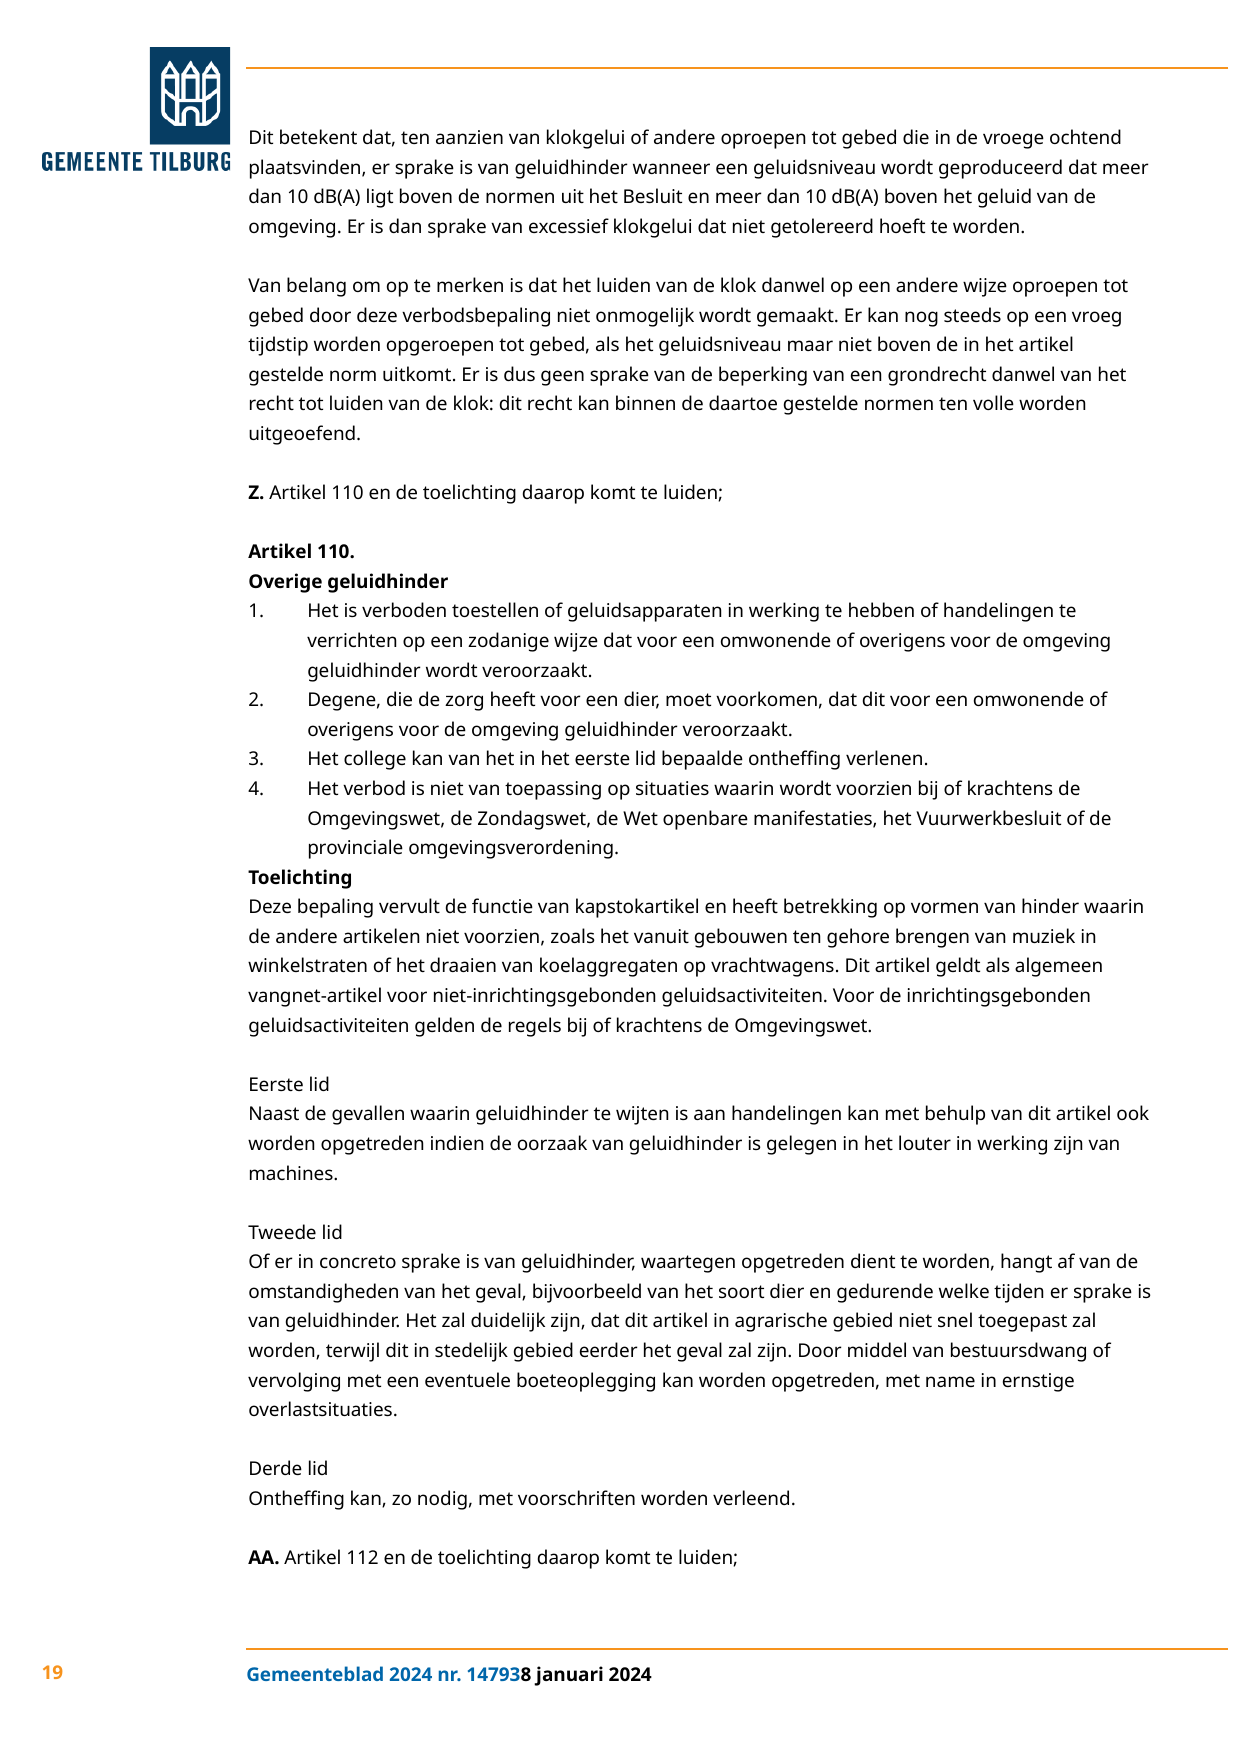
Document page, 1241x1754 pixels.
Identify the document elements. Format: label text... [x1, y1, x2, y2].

text Naast de gevallen waarin geluidhinder te wijten is aan handelingen kan met behulp van dit artikel ook worden opgetreden indien de oorzaak van geluidhinder is gelegen in het louter in werking zijn van machines. [248, 1101, 1152, 1186]
text Toelichting [248, 864, 1152, 890]
text Van belang om op te merken is dat het luiden van de klok danwel op een andere wijze oproepen tot gebed door deze verbodsbepaling niet onmogelijk wordt gemaakt. Er kan nog steeds op een vroeg tijdstip worden opgeroepen tot gebed, als het geluidsniveau maar niet boven de in het artikel gestelde norm uitkomt. Er is dus geen sprake van de beperking van een grondrecht danwel van het recht tot luiden van de klok: dit recht kan binnen de daartoe gestelde normen ten volle worden uitgeoefend. [248, 272, 1152, 446]
list Het college kan van het in het eerste lid bepaalde ontheffing verlenen. [248, 746, 1152, 771]
text AA. Artikel 112 en de toelichting daarop komt te luiden; [248, 1544, 1152, 1570]
text Deze bepaling vervult de functie van kapstokartikel en heeft betrekking op vormen van hinder waarin de andere artikelen niet voorzien, zoals het vanuit gebouwen ten gehore brengen van muziek in winkelstraten of het draaien van koelaggregaten op vrachtwagens. Dit artikel geldt als algemeen vangnet-artikel voor niet-inrichtingsgebonden geluidsactiviteiten. Voor de inrichtingsgebonden geluidsactiviteiten gelden de regels bij of krachtens de Omgevingswet. [248, 893, 1152, 1038]
text Artikel 110. [248, 538, 1152, 564]
text Tweede lid [248, 1219, 1152, 1245]
text Ontheffing kan, zo nodig, met voorschriften worden verleend. [248, 1485, 1152, 1511]
text Eerste lid [248, 1071, 1152, 1097]
text Of er in concreto sprake is van geluidhinder, waartegen opgetreden dient te worden, hangt af van de omstandigheden van het geval, bijvoorbeeld van het soort dier en gedurende welke tijden er sprake is van geluidhinder. Het zal duidelijk zijn, dat dit artikel in agrarische gebied niet snel toegepast zal worden, terwijl dit in stedelijk gebied eerder het geval zal zijn. Door middel van bestuursdwang of vervolging met een eventuele boeteoplegging kan worden opgetreden, met name in ernstige overlastsituaties. [248, 1248, 1152, 1422]
text Dit betekent dat, ten aanzien van klokgelui of andere oproepen tot gebed die in de vroege ochtend plaatsvinden, er sprake is van geluidhinder wanneer een geluidsniveau wordt geproduceerd dat meer dan 10 dB(A) ligt boven de normen uit het Besluit en meer dan 10 dB(A) boven het geluid van de omgeving. Er is dan sprake van excessief klokgelui dat niet getolereerd hoeft te worden. [248, 124, 1152, 239]
list Degene, die de zorg heeft voor een dier, moet voorkomen, dat dit voor een omwonende of overigens voor de omgeving geluidhinder veroorzaakt. [248, 686, 1152, 742]
list Het is verboden toestellen of geluidsapparaten in werking te hebben of handelingen te verrichten op een zodanige wijze dat voor een omwonende of overigens voor de omgeving geluidhinder wordt veroorzaakt. [248, 598, 1152, 683]
text Overige geluidhinder [248, 568, 1152, 594]
text Derde lid [248, 1456, 1152, 1481]
picture [41, 47, 231, 172]
list Het verbod is niet van toepassing op situaties waarin wordt voorzien bij of krachtens de Omgevingswet, de Zondagswet, de Wet openbare manifestaties, het Vuurwerkbesluit of de provinciale omgevingsverordening. [248, 775, 1152, 860]
text Z. Artikel 110 en de toelichting daarop komt te luiden; [248, 479, 1152, 505]
